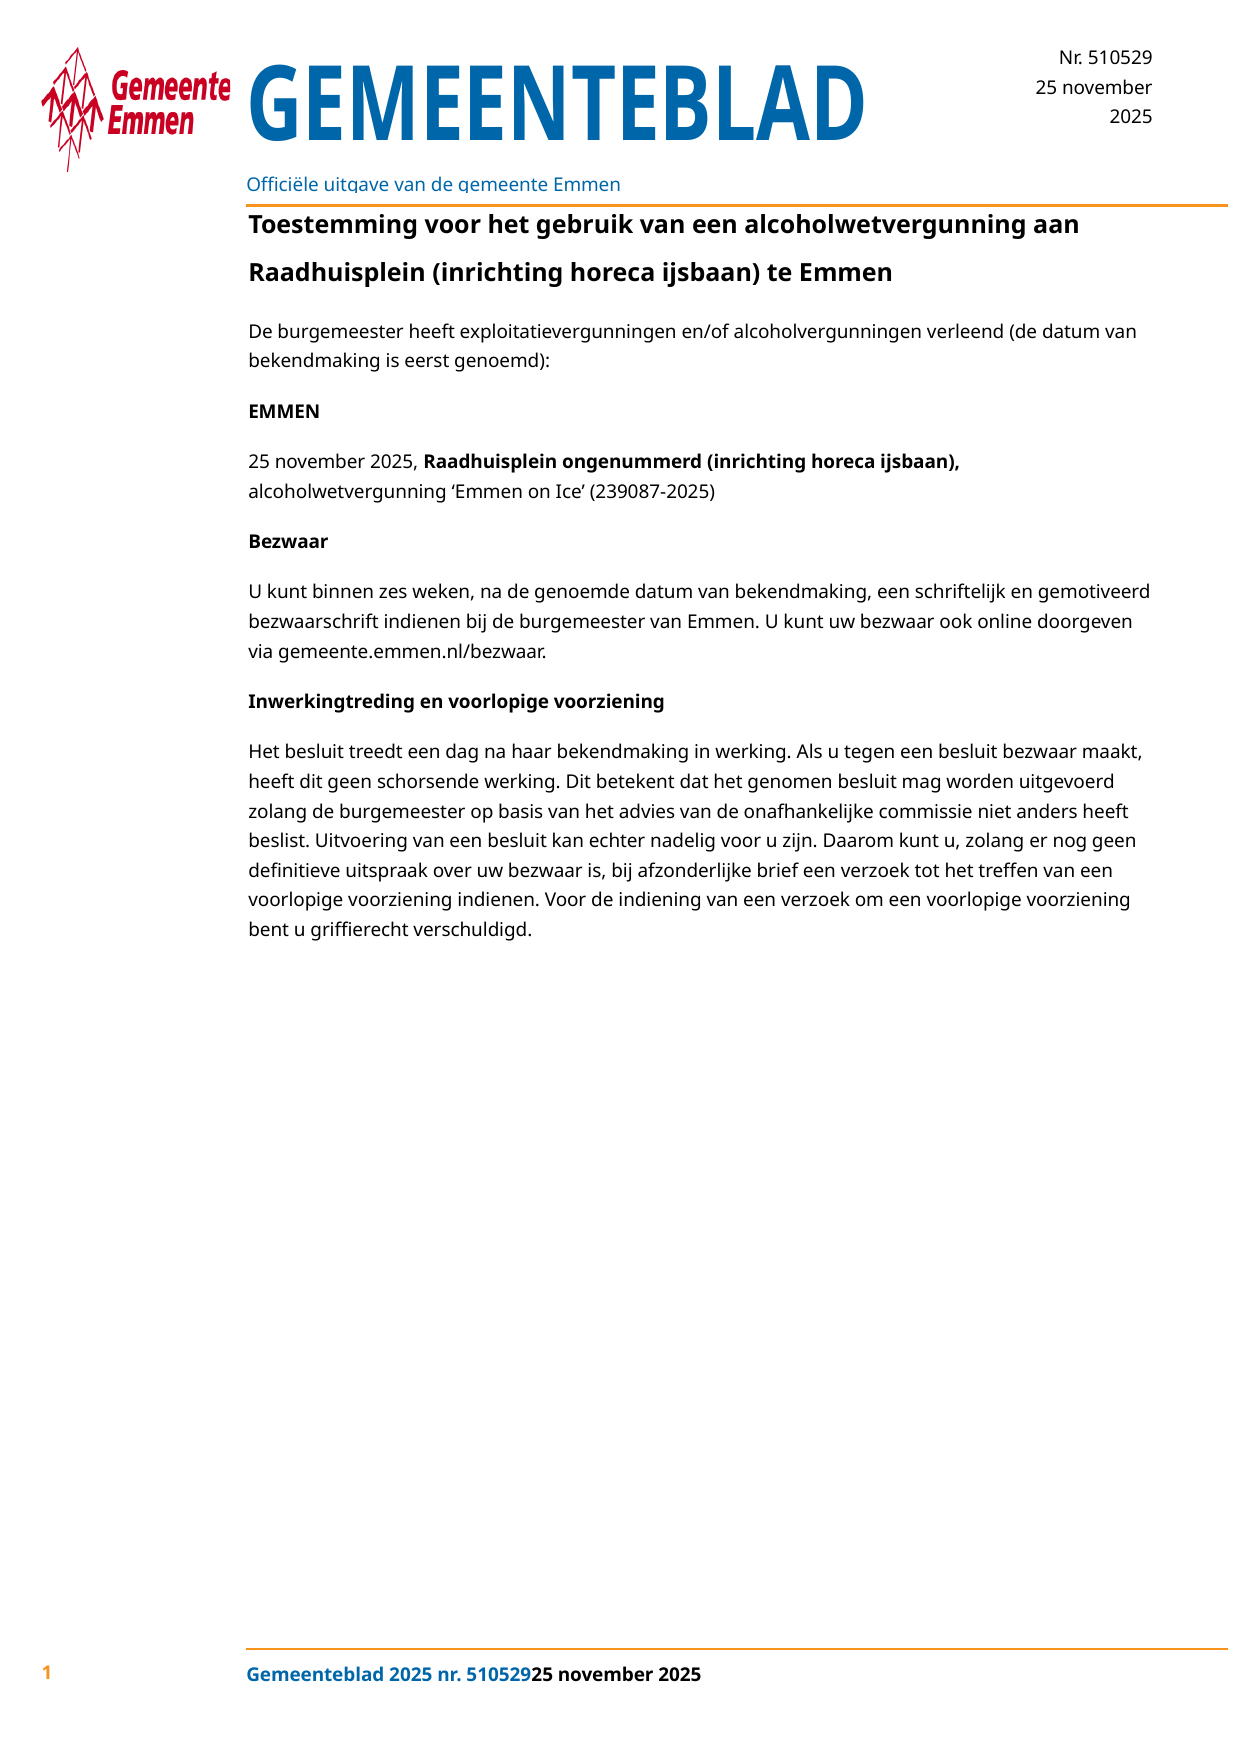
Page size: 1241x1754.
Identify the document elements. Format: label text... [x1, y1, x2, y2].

text 25 november 2025, Raadhuisplein ongenummerd (inrichting horeca ijsbaan), alcoholwetvergunning ‘Emmen on Ice’ (239087-2025) [248, 448, 1152, 504]
text EMMEN [248, 398, 1152, 424]
text Inwerkingtreding en voorlopige voorziening [248, 688, 1152, 714]
text Toestemming voor het gebruik van een alcoholwetvergunning aan Raadhuisplein (inrichting horeca ijsbaan) te Emmen [248, 207, 1152, 288]
text Bezwaar [248, 528, 1152, 554]
picture [41, 47, 231, 172]
text De burgemeester heeft exploitatievergunningen en/of alcoholvergunningen verleend (de datum van bekendmaking is eerst genoemd): [248, 318, 1152, 373]
text U kunt binnen zes weken, na de genoemde datum van bekendmaking, een schriftelijk en gemotiveerd bezwaarschrift indienen bij de burgemeester van Emmen. U kunt uw bezwaar ook online doorgeven via gemeente.emmen.nl/bezwaar. [248, 579, 1152, 664]
text Het besluit treedt een dag na haar bekendmaking in werking. Als u tegen een besluit bezwaar maakt, heeft dit geen schorsende werking. Dit betekent dat het genomen besluit mag worden uitgevoerd zolang de burgemeester op basis van het advies van de onafhankelijke commissie niet anders heeft beslist. Uitvoering van een besluit kan echter nadelig voor u zijn. Daarom kunt u, zolang er nog geen definitieve uitspraak over uw bezwaar is, bij afzonderlijke brief een verzoek tot het treffen van een voorlopige voorziening indienen. Voor de indiening van een verzoek om een voorlopige voorziening bent u griffierecht verschuldigd. [248, 739, 1152, 942]
